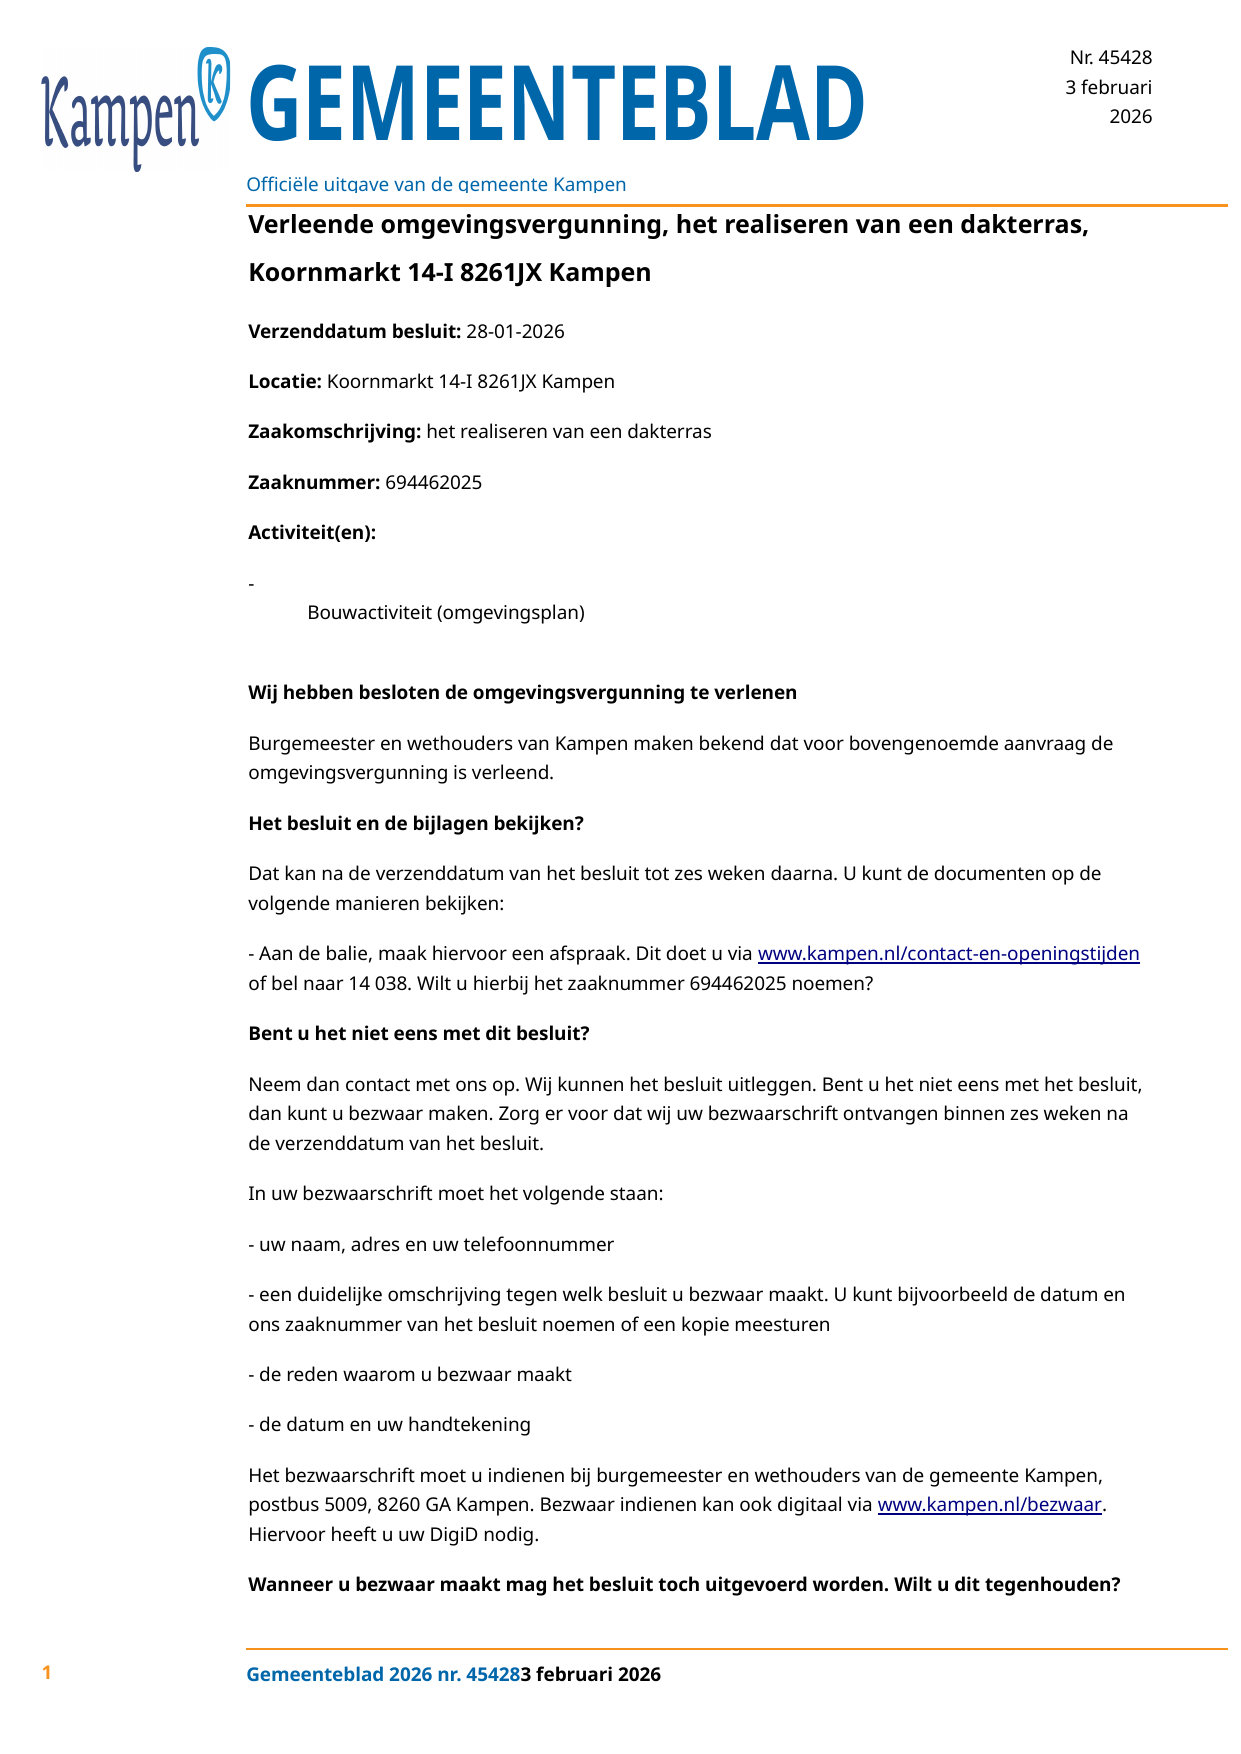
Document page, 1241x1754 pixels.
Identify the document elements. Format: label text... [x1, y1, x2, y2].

text - uw naam, adres en uw telefoonnummer [248, 1231, 1152, 1257]
picture [41, 47, 231, 172]
text Activiteit(en): [248, 519, 1152, 545]
text Wij hebben besloten de omgevingsvergunning te verlenen [248, 679, 1152, 705]
text Neem dan contact met ons op. Wij kunnen het besluit uitleggen. Bent u het niet eens met het besluit, dan kunt u bezwaar maken. Zorg er voor dat wij uw bezwaarschrift ontvangen binnen zes weken na de verzenddatum van het besluit. [248, 1071, 1152, 1156]
text Verleende omgevingsvergunning, het realiseren van een dakterras, Koornmarkt 14-I 8261JX Kampen [248, 207, 1152, 288]
text - de reden waarom u bezwaar maakt [248, 1361, 1152, 1387]
text Dat kan na de verzenddatum van het besluit tot zes weken daarna. U kunt de documenten op de volgende manieren bekijken: [248, 860, 1152, 916]
text Verzenddatum besluit: 28-01-2026 [248, 318, 1152, 344]
text - een duidelijke omschrijving tegen welk besluit u bezwaar maakt. U kunt bijvoorbeeld de datum en ons zaaknummer van het besluit noemen of een kopie meesturen [248, 1281, 1152, 1337]
text Zaakomschrijving: het realiseren van een dakterras [248, 419, 1152, 444]
text Burgemeester en wethouders van Kampen maken bekend dat voor bovengenoemde aanvraag de omgevingsvergunning is verleend. [248, 730, 1152, 785]
text Het besluit en de bijlagen bekijken? [248, 810, 1152, 836]
text Locatie: Koornmarkt 14-I 8261JX Kampen [248, 368, 1152, 394]
text - Aan de balie, maak hiervoor een afspraak. Dit doet u via www.kampen.nl/contact-en-openingstijden of bel naar 14 038. Wilt u hierbij het zaaknummer 694462025 noemen? [248, 940, 1152, 996]
text Wanneer u bezwaar maakt mag het besluit toch uitgevoerd worden. Wilt u dit tegenhouden? [248, 1572, 1152, 1597]
text - de datum en uw handtekening [248, 1412, 1152, 1437]
text In uw bezwaarschrift moet het volgende staan: [248, 1180, 1152, 1206]
text Het bezwaarschrift moet u indienen bij burgemeester en wethouders van de gemeente Kampen, postbus 5009, 8260 GA Kampen. Bezwaar indienen kan ook digitaal via www.kampen.nl/bezwaar. Hiervoor heeft u uw DigiD nodig. [248, 1462, 1152, 1547]
text Bent u het niet eens met dit besluit? [248, 1020, 1152, 1046]
list Bouwactiviteit (omgevingsplan) [248, 599, 1152, 625]
text Zaaknummer: 694462025 [248, 469, 1152, 495]
